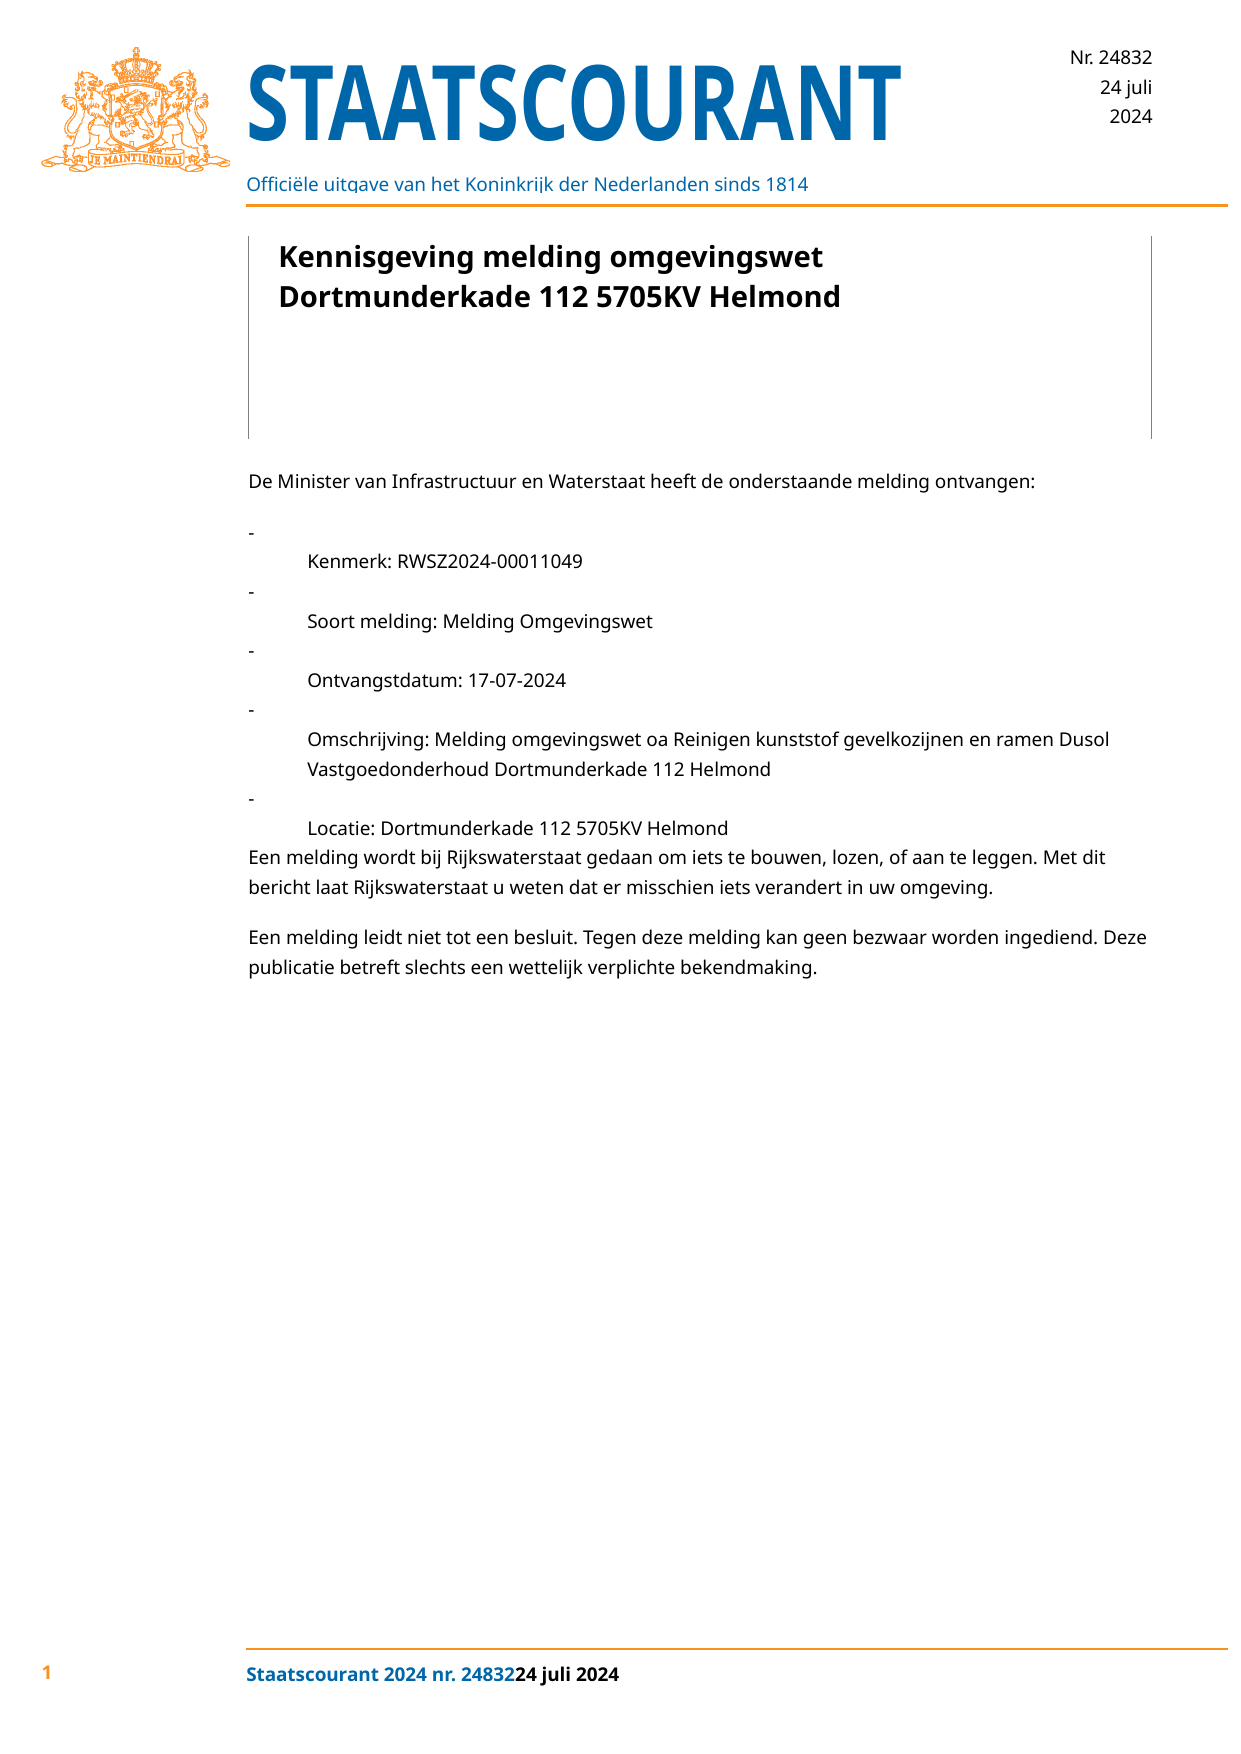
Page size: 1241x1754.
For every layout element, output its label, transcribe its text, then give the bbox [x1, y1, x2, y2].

picture [912, 236, 1090, 414]
list Soort melding: Melding Omgevingswet [248, 608, 1152, 633]
table_header [850, 414, 1151, 439]
text Een melding leidt niet tot een besluit. Tegen deze melding kan geen bezwaar worden ingediend. Deze publicatie betreft slechts een wettelijk verplichte bekendmaking. [248, 924, 1152, 980]
list Omschrijving: Melding omgevingswet oa Reinigen kunststof gevelkozijnen en ramen Dusol Vastgoedonderhoud Dortmunderkade 112 Helmond [248, 726, 1152, 781]
text De Minister van Infrastructuur en Waterstaat heeft de onderstaande melding ontvangen: [248, 469, 1152, 494]
table_header [1090, 236, 1151, 413]
table_header [850, 236, 912, 413]
picture [41, 47, 231, 172]
text Een melding wordt bij Rijkswaterstaat gedaan om iets te bouwen, lozen, of aan te leggen. Met dit bericht laat Rijkswaterstaat u weten dat er misschien iets verandert in uw omgeving. [248, 844, 1152, 900]
list Ontvangstdatum: 17-07-2024 [248, 667, 1152, 693]
list Locatie: Dortmunderkade 112 5705KV Helmond [248, 815, 1152, 841]
table_header Kennisgeving melding omgevingswet Dortmunderkade 112 5705KV Helmond [249, 236, 850, 439]
list Kenmerk: RWSZ2024-00011049 [248, 549, 1152, 574]
